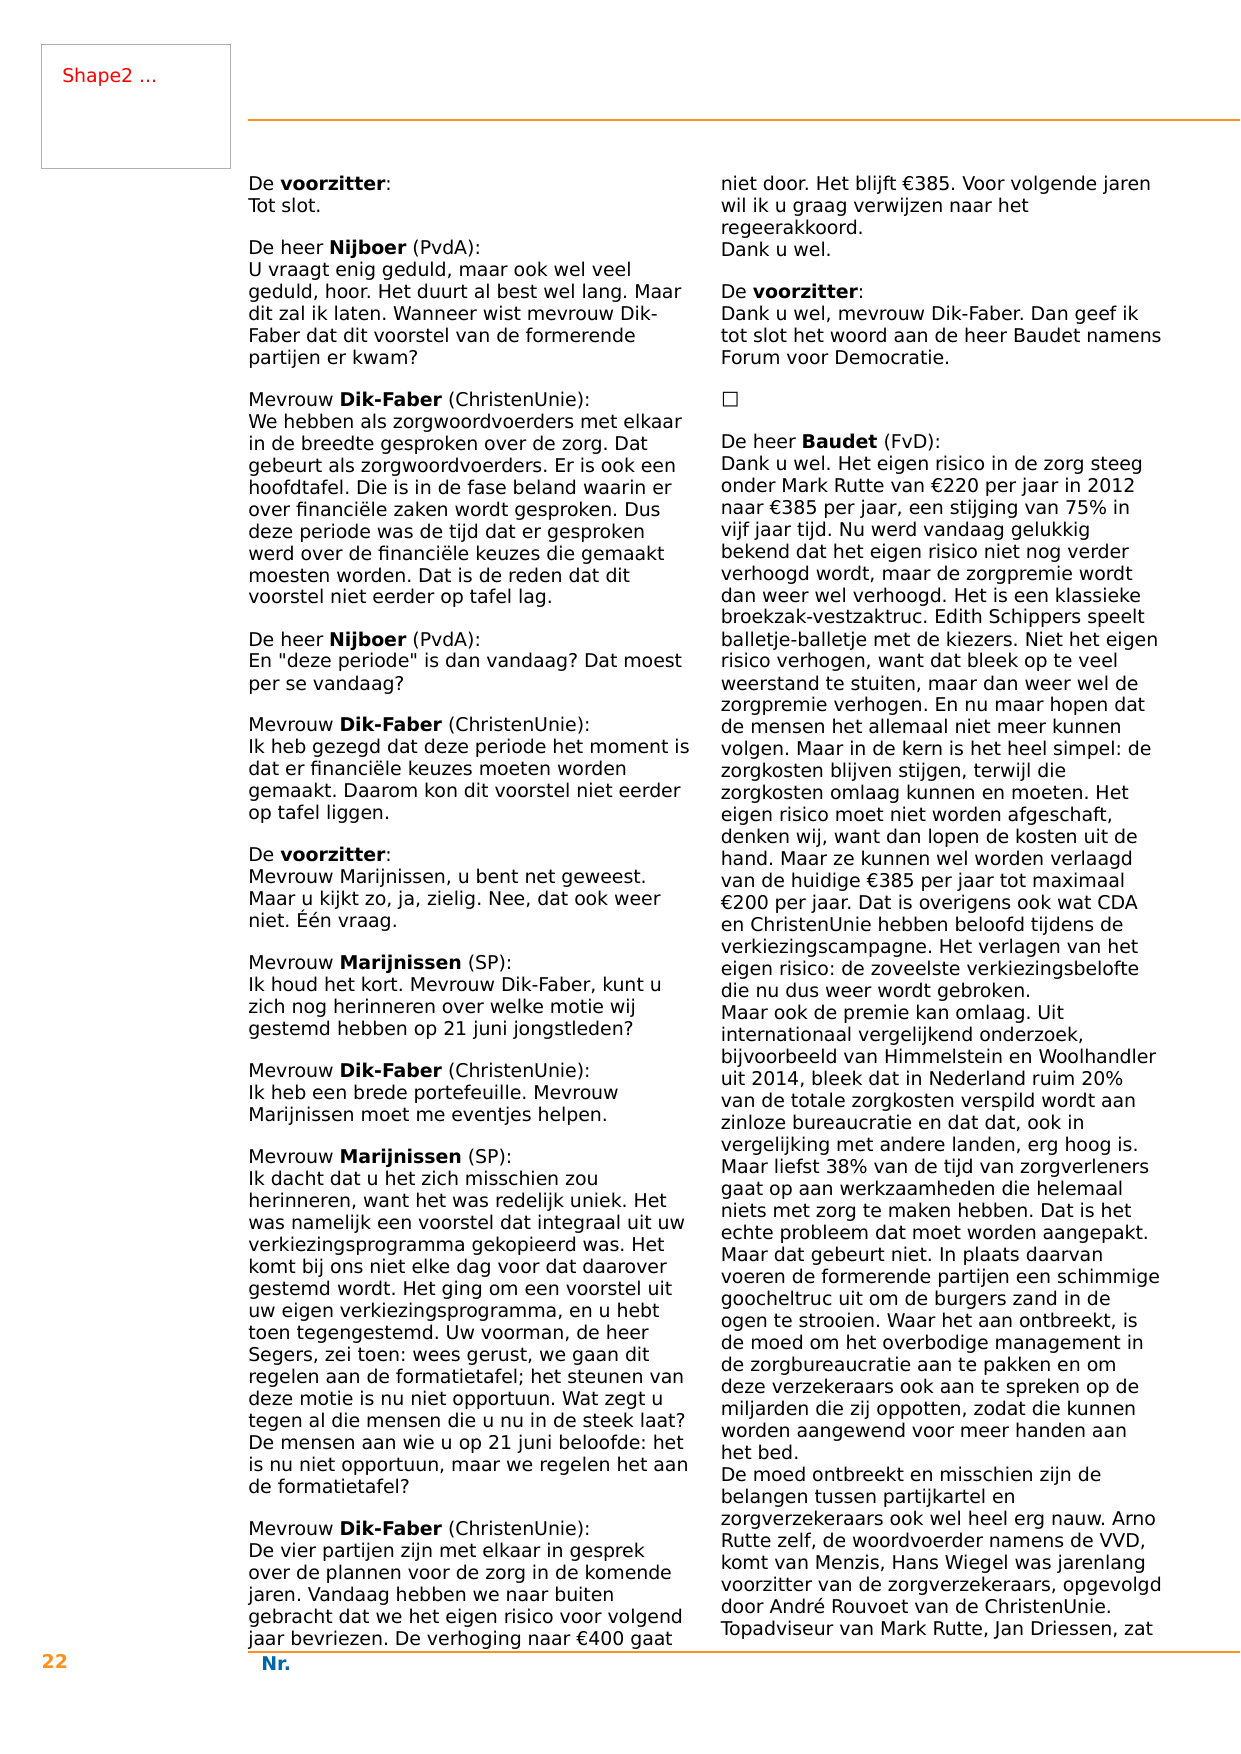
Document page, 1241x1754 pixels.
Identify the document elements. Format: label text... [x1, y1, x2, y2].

text We hebben als zorgwoordvoerders met elkaar in de breedte gesproken over de zorg. Dat gebeurt als zorgwoordvoerders. Er is ook een hoofdtafel. Die is in de fase beland waarin er over financiële zaken wordt gesproken. Dus deze periode was de tijd dat er gesproken werd over de financiële keuzes die gemaakt moesten worden. Dat is de reden dat dit voorstel niet eerder op tafel lag. [248, 411, 691, 608]
text De moed ontbreekt en misschien zijn de belangen tussen partijkartel en zorgverzekeraars ook wel heel erg nauw. Arno Rutte zelf, de woordvoerder namens de VVD, komt van Menzis, Hans Wiegel was jarenlang voorzitter van de zorgverzekeraars, opgevolgd door André Rouvoet van de ChristenUnie. Topadviseur van Mark Rutte, Jan Driessen, zat [721, 1464, 1163, 1639]
text Mevrouw Dik-Faber (ChristenUnie): [248, 1060, 691, 1082]
text En "deze periode" is dan vandaag? Dat moest per se vandaag? [248, 650, 691, 694]
text De voorzitter: [248, 173, 691, 195]
text Maar ook de premie kan omlaag. Uit internationaal vergelijkend onderzoek, bijvoorbeeld van Himmelstein en Woolhandler uit 2014, bleek dat in Nederland ruim 20% van de totale zorgkosten verspild wordt aan zinloze bureaucratie en dat dat, ook in vergelijking met andere landen, erg hoog is. Maar liefst 38% van de tijd van zorgverleners gaat op aan werkzaamheden die helemaal niets met zorg te maken hebben. Dat is het echte probleem dat moet worden aangepakt. Maar dat gebeurt niet. In plaats daarvan voeren de formerende partijen een schimmige goocheltruc uit om de burgers zand in de ogen te strooien. Waar het aan ontbreekt, is de moed om het overbodige management in de zorgbureaucratie aan te pakken en om deze verzekeraars ook aan te spreken op de miljarden die zij oppotten, zodat die kunnen worden aangewend voor meer handen aan het bed. [721, 1002, 1163, 1464]
text Mevrouw Dik-Faber (ChristenUnie): [248, 1518, 691, 1540]
text Mevrouw Dik-Faber (ChristenUnie): [248, 389, 691, 411]
text De heer Nijboer (PvdA): [248, 237, 691, 259]
text Ik heb gezegd dat deze periode het moment is dat er financiële keuzes moeten worden gemaakt. Daarom kon dit voorstel niet eerder op tafel liggen. [248, 736, 691, 824]
text U vraagt enig geduld, maar ook wel veel geduld, hoor. Het duurt al best wel lang. Maar dit zal ik laten. Wanneer wist mevrouw Dik-Faber dat dit voorstel van de formerende partijen er kwam? [248, 259, 691, 369]
text De vier partijen zijn met elkaar in gesprek over de plannen voor de zorg in de komende jaren. Vandaag hebben we naar buiten gebracht dat we het eigen risico voor volgend jaar bevriezen. De verhoging naar €400 gaat [248, 1540, 691, 1649]
text De voorzitter: [248, 844, 691, 866]
text Dank u wel. [721, 239, 1163, 261]
text De heer Baudet (FvD): [721, 431, 1163, 453]
text De voorzitter: [721, 281, 1163, 303]
text Ik houd het kort. Mevrouw Dik-Faber, kunt u zich nog herinneren over welke motie wij gestemd hebben op 21 juni jongstleden? [248, 974, 691, 1040]
text Mevrouw Marijnissen (SP): [248, 1146, 691, 1168]
text De heer Nijboer (PvdA): [248, 628, 691, 650]
text niet door. Het blijft €385. Voor volgende jaren wil ik u graag verwijzen naar het regeerakkoord. [721, 173, 1163, 239]
text Ik dacht dat u het zich misschien zou herinneren, want het was redelijk uniek. Het was namelijk een voorstel dat integraal uit uw verkiezingsprogramma gekopieerd was. Het komt bij ons niet elke dag voor dat daarover gestemd wordt. Het ging om een voorstel uit uw eigen verkiezingsprogramma, en u hebt toen tegengestemd. Uw voorman, de heer Segers, zei toen: wees gerust, we gaan dit regelen aan de formatietafel; het steunen van deze motie is nu niet opportuun. Wat zegt u tegen al die mensen die u nu in de steek laat? De mensen aan wie u op 21 juni beloofde: het is nu niet opportuun, maar we regelen het aan de formatietafel? [248, 1168, 691, 1498]
text Dank u wel, mevrouw Dik-Faber. Dan geef ik tot slot het woord aan de heer Baudet namens Forum voor Democratie. [721, 303, 1163, 369]
text Dank u wel. Het eigen risico in de zorg steeg onder Mark Rutte van €220 per jaar in 2012 naar €385 per jaar, een stijging van 75% in vijf jaar tijd. Nu werd vandaag gelukkig bekend dat het eigen risico niet nog verder verhoogd wordt, maar de zorgpremie wordt dan weer wel verhoogd. Het is een klassieke broekzak-vestzaktruc. Edith Schippers speelt balletje-balletje met de kiezers. Niet het eigen risico verhogen, want dat bleek op te veel weerstand te stuiten, maar dan weer wel de zorgpremie verhogen. En nu maar hopen dat de mensen het allemaal niet meer kunnen volgen. Maar in de kern is het heel simpel: de zorgkosten blijven stijgen, terwijl die zorgkosten omlaag kunnen en moeten. Het eigen risico moet niet worden afgeschaft, denken wij, want dan lopen de kosten uit de hand. Maar ze kunnen wel worden verlaagd van de huidige €385 per jaar tot maximaal €200 per jaar. Dat is overigens ook wat CDA en ChristenUnie hebben beloofd tijdens de verkiezingscampagne. Het verlagen van het eigen risico: de zoveelste verkiezingsbelofte die nu dus weer wordt gebroken. [721, 453, 1163, 1002]
text Ik heb een brede portefeuille. Mevrouw Marijnissen moet me eventjes helpen. [248, 1082, 691, 1126]
text ⬜ [721, 389, 1163, 411]
text Mevrouw Marijnissen (SP): [248, 952, 691, 974]
text Tot slot. [248, 195, 691, 217]
text Mevrouw Marijnissen, u bent net geweest. Maar u kijkt zo, ja, zielig. Nee, dat ook weer niet. Één vraag. [248, 866, 691, 932]
text Mevrouw Dik-Faber (ChristenUnie): [248, 714, 691, 736]
